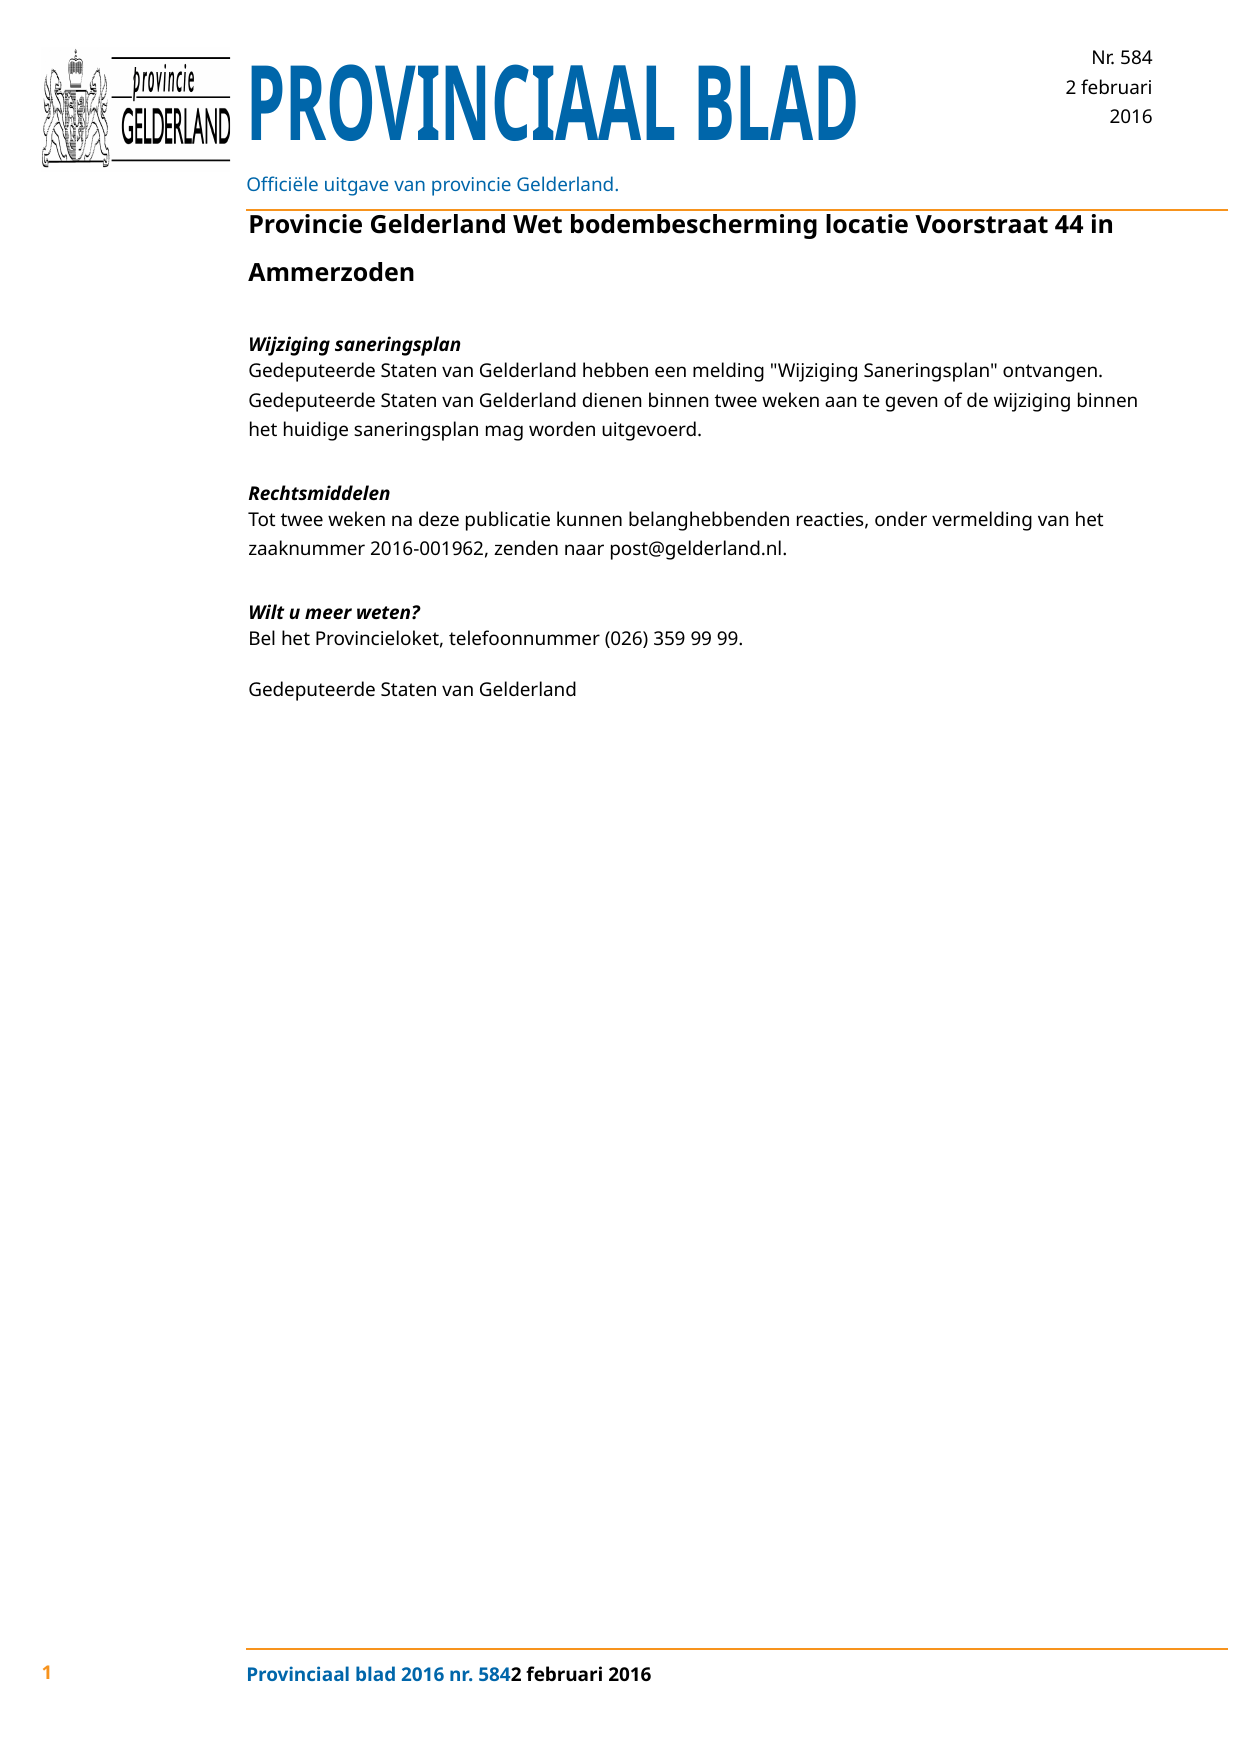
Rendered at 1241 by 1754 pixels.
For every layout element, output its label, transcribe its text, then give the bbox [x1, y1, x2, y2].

text Bel het Provincieloket, telefoonnummer (026) 359 99 99. [248, 625, 1152, 651]
text Wilt u meer weten? [248, 599, 1152, 625]
text Tot twee weken na deze publicatie kunnen belanghebbenden reacties, onder vermelding van het zaaknummer 2016-001962, zenden naar post@gelderland.nl. [248, 506, 1152, 561]
text Provincie Gelderland Wet bodembescherming locatie Voorstraat 44 in Ammerzoden [248, 211, 1152, 288]
text Wijziging saneringsplan [248, 331, 1152, 357]
text Gedeputeerde Staten van Gelderland hebben een melding "Wijziging Saneringsplan" ontvangen. Gedeputeerde Staten van Gelderland dienen binnen twee weken aan te geven of de wijziging binnen het huidige saneringsplan mag worden uitgevoerd. [248, 357, 1152, 442]
text Rechtsmiddelen [248, 480, 1152, 506]
picture [41, 47, 231, 172]
text Gedeputeerde Staten van Gelderland [248, 676, 1152, 701]
